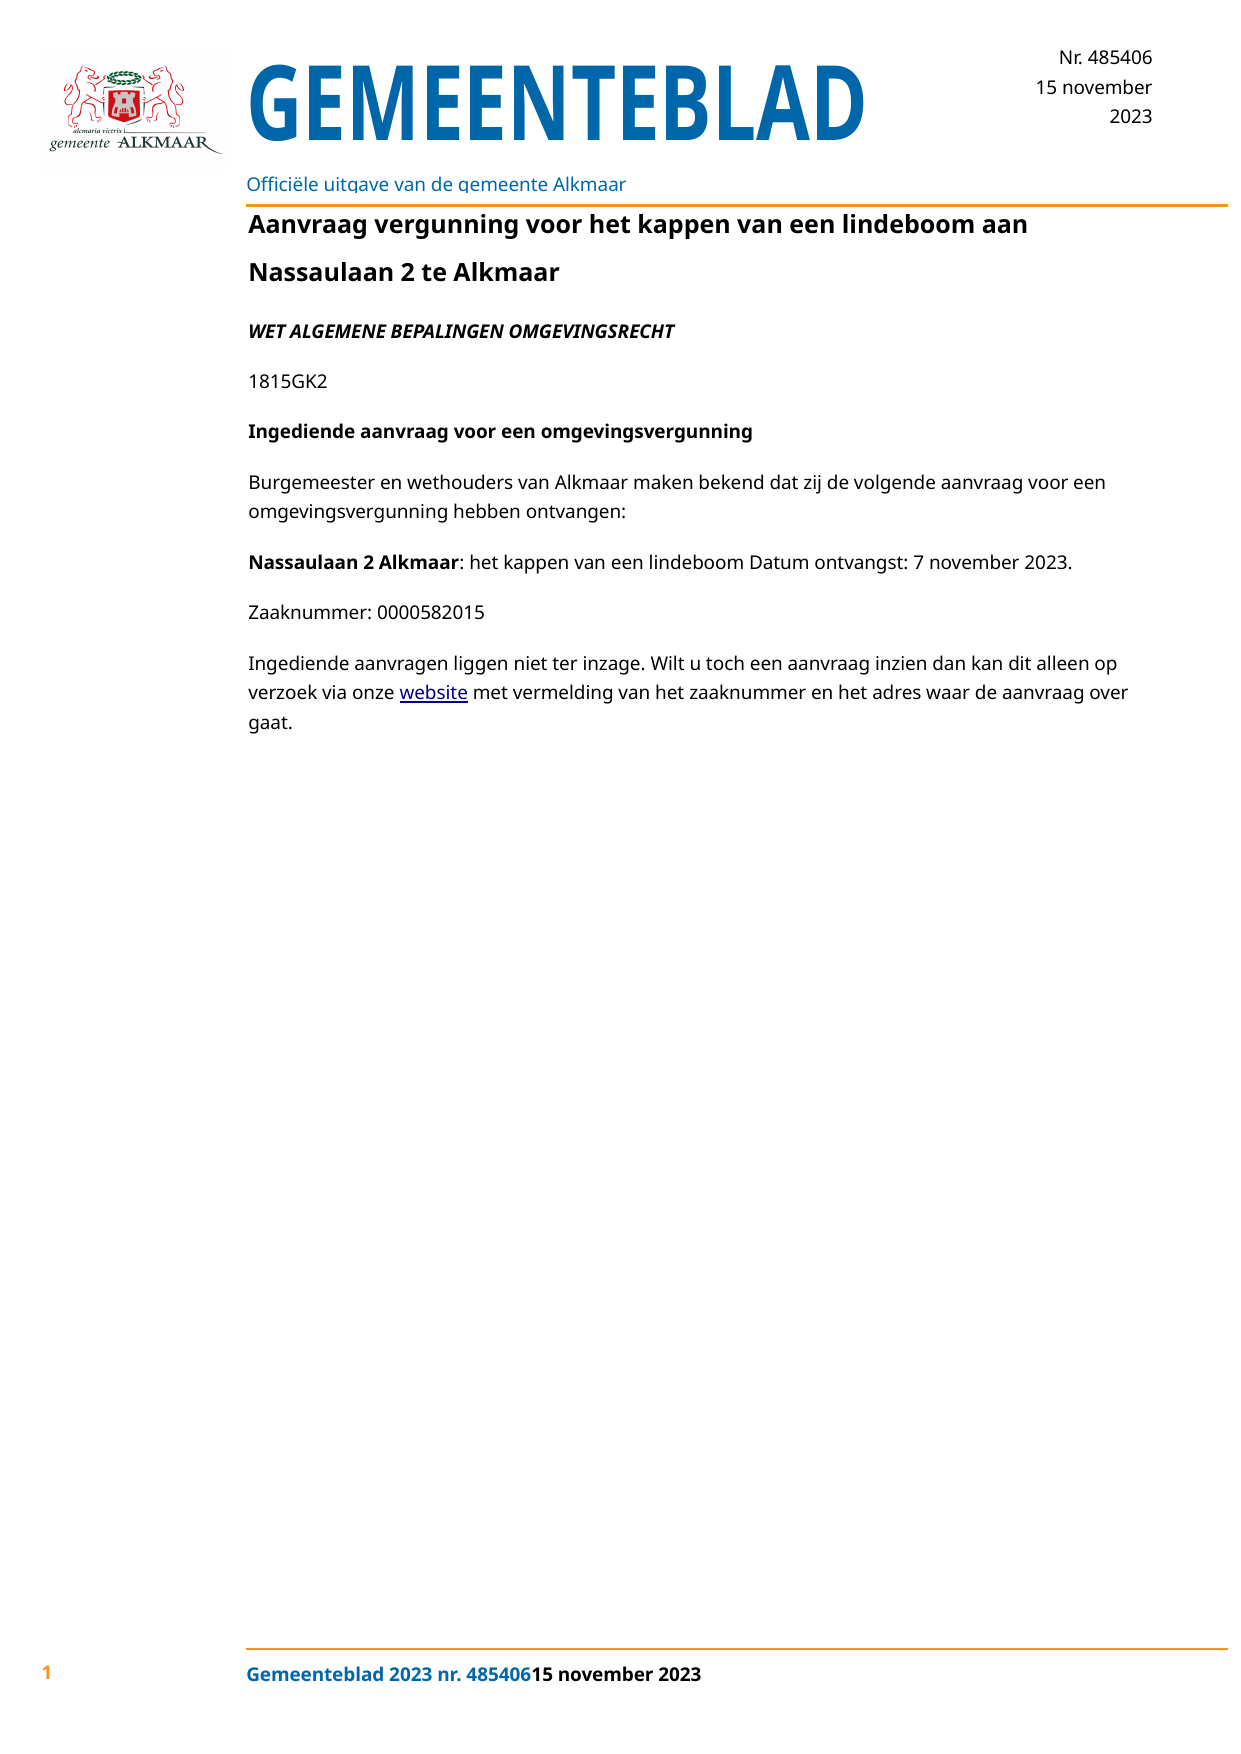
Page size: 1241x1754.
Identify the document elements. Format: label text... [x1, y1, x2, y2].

text Burgemeester en wethouders van Alkmaar maken bekend dat zij de volgende aanvraag voor een omgevingsvergunning hebben ontvangen: [248, 469, 1152, 524]
text 1815GK2 [248, 368, 1152, 394]
text WET ALGEMENE BEPALINGEN OMGEVINGSRECHT [248, 318, 1152, 344]
text Zaaknummer: 0000582015 [248, 599, 1152, 625]
text Ingediende aanvraag voor een omgevingsvergunning [248, 419, 1152, 444]
picture [41, 47, 231, 172]
text Ingediende aanvragen liggen niet ter inzage. Wilt u toch een aanvraag inzien dan kan dit alleen op verzoek via onze website met vermelding van het zaaknummer en het adres waar de aanvraag over gaat. [248, 650, 1152, 735]
text Nassaulaan 2 Alkmaar: het kappen van een lindeboom Datum ontvangst: 7 november 2023. [248, 549, 1152, 575]
text Aanvraag vergunning voor het kappen van een lindeboom aan Nassaulaan 2 te Alkmaar [248, 207, 1152, 288]
